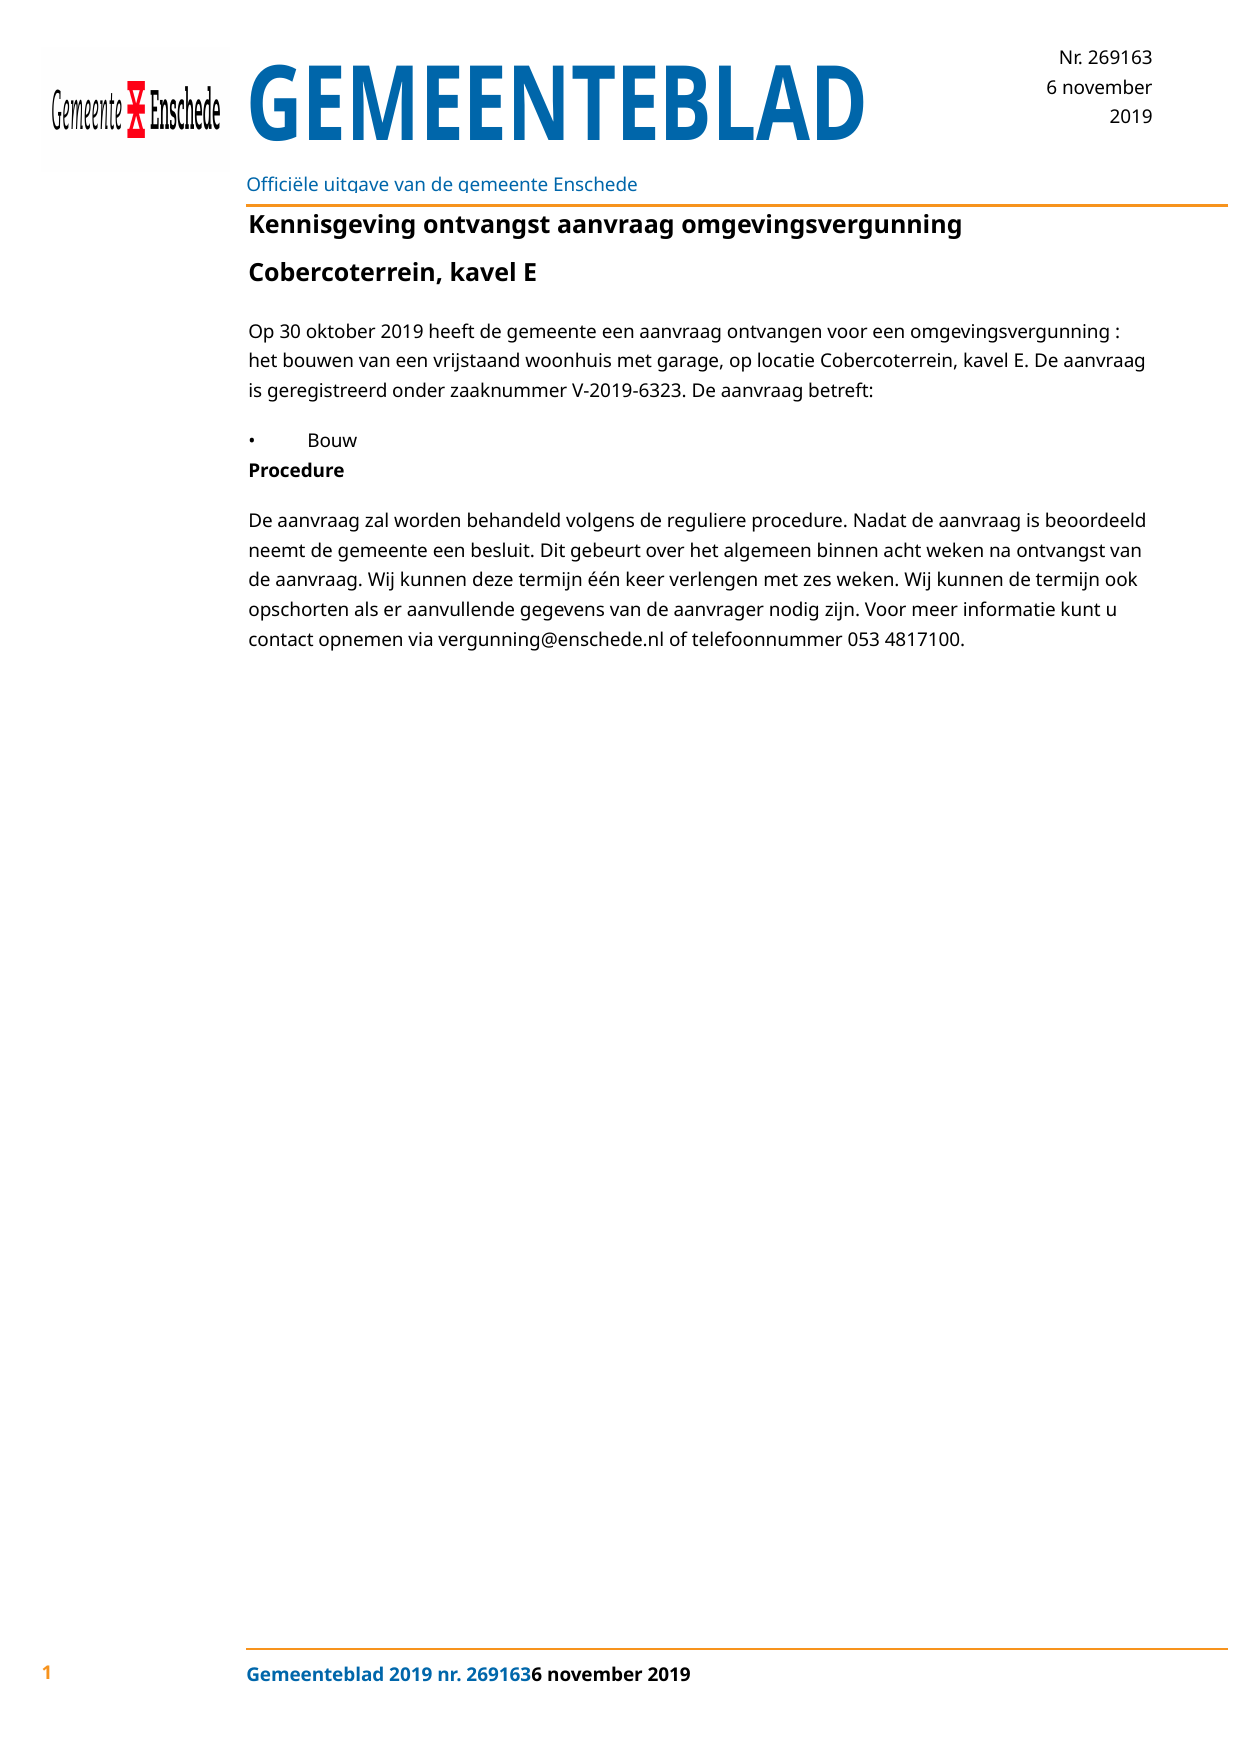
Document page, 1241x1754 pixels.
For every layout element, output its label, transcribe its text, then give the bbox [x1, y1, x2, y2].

text Procedure [248, 457, 1152, 483]
text Kennisgeving ontvangst aanvraag omgevingsvergunning Cobercoterrein, kavel E [248, 207, 1152, 288]
picture [41, 47, 231, 172]
list Bouw [248, 427, 1152, 453]
text De aanvraag zal worden behandeld volgens de reguliere procedure. Nadat de aanvraag is beoordeeld neemt de gemeente een besluit. Dit gebeurt over het algemeen binnen acht weken na ontvangst van de aanvraag. Wij kunnen deze termijn één keer verlengen met zes weken. Wij kunnen de termijn ook opschorten als er aanvullende gegevens van de aanvrager nodig zijn. Voor meer informatie kunt u contact opnemen via vergunning@enschede.nl of telefoonnummer 053 4817100. [248, 507, 1152, 652]
text Op 30 oktober 2019 heeft de gemeente een aanvraag ontvangen voor een omgevingsvergunning : het bouwen van een vrijstaand woonhuis met garage, op locatie Cobercoterrein, kavel E. De aanvraag is geregistreerd onder zaaknummer V-2019-6323. De aanvraag betreft: [248, 318, 1152, 403]
